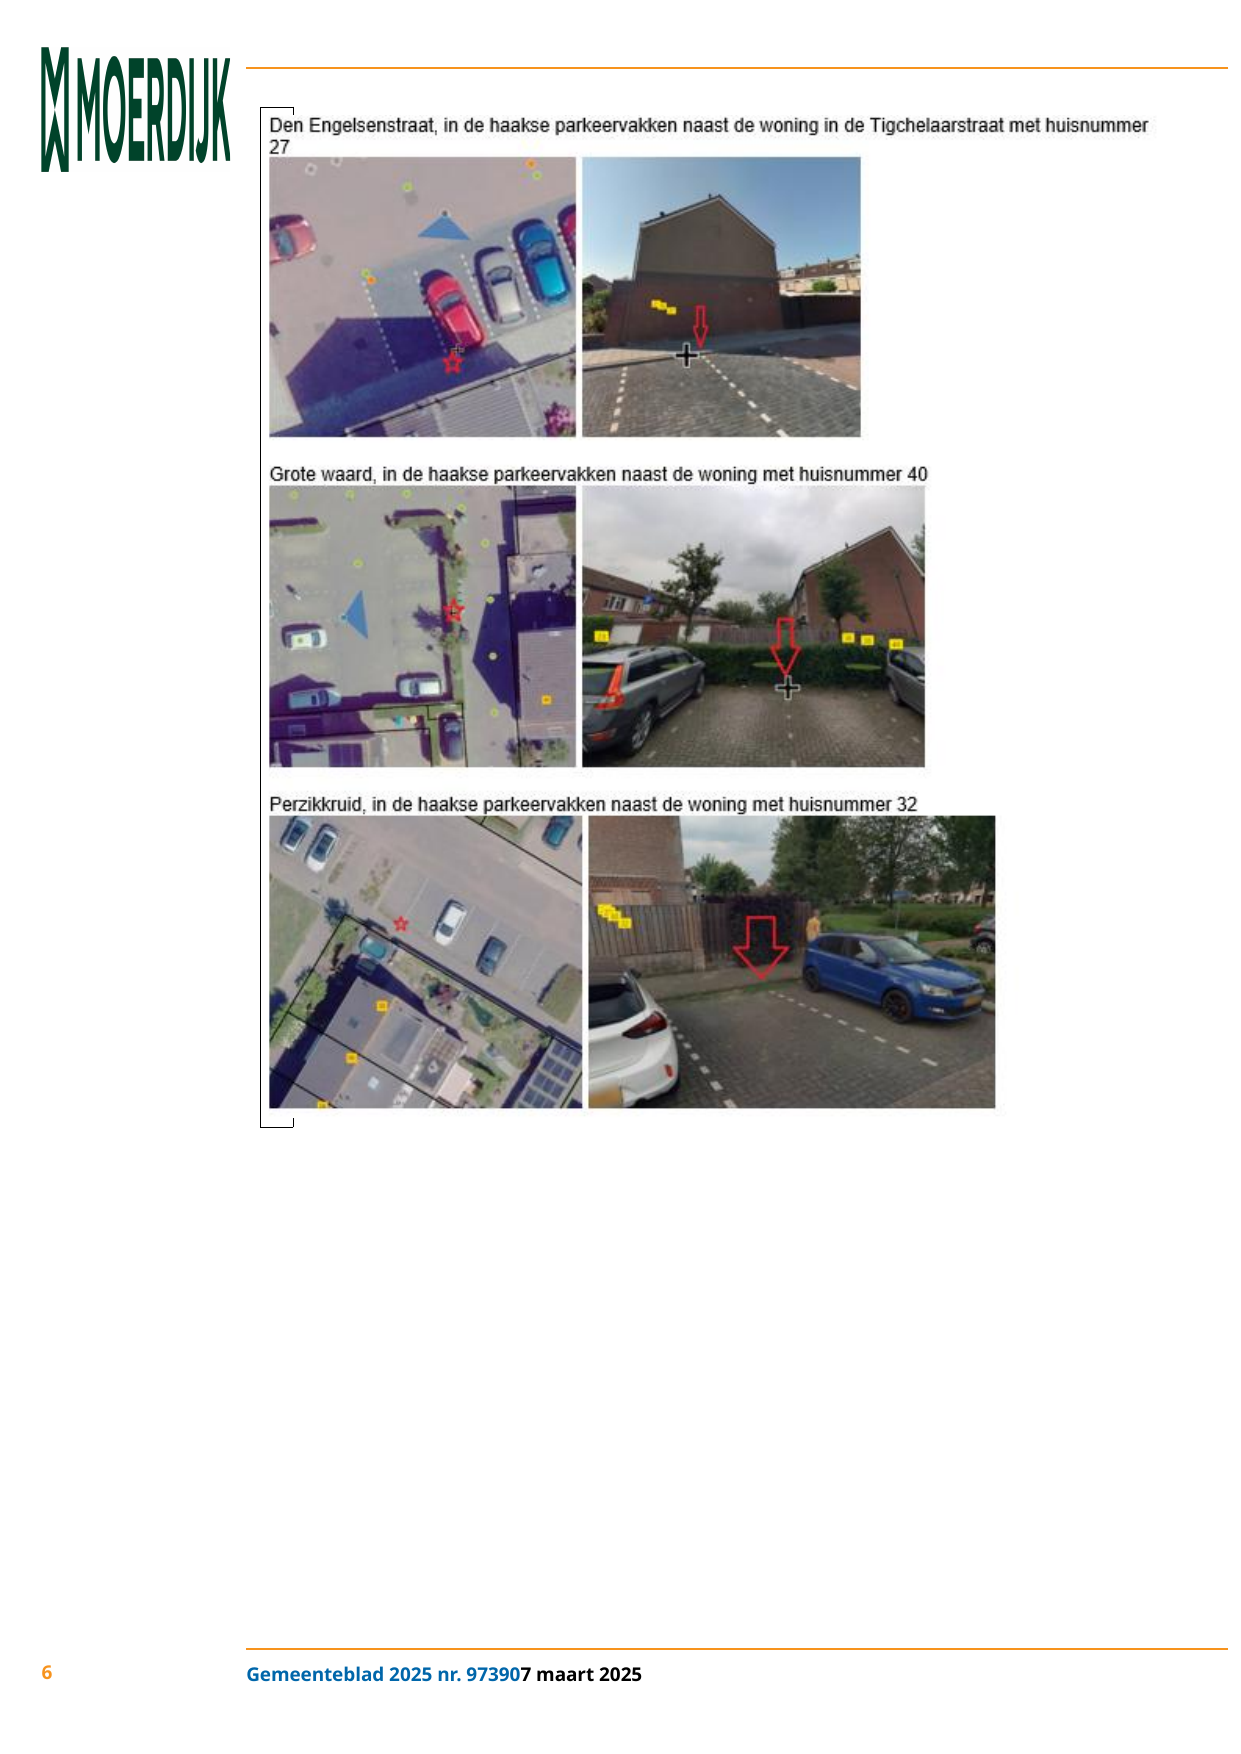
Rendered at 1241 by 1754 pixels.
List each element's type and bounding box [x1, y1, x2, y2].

picture [41, 47, 231, 172]
picture [268, 115, 1163, 1118]
